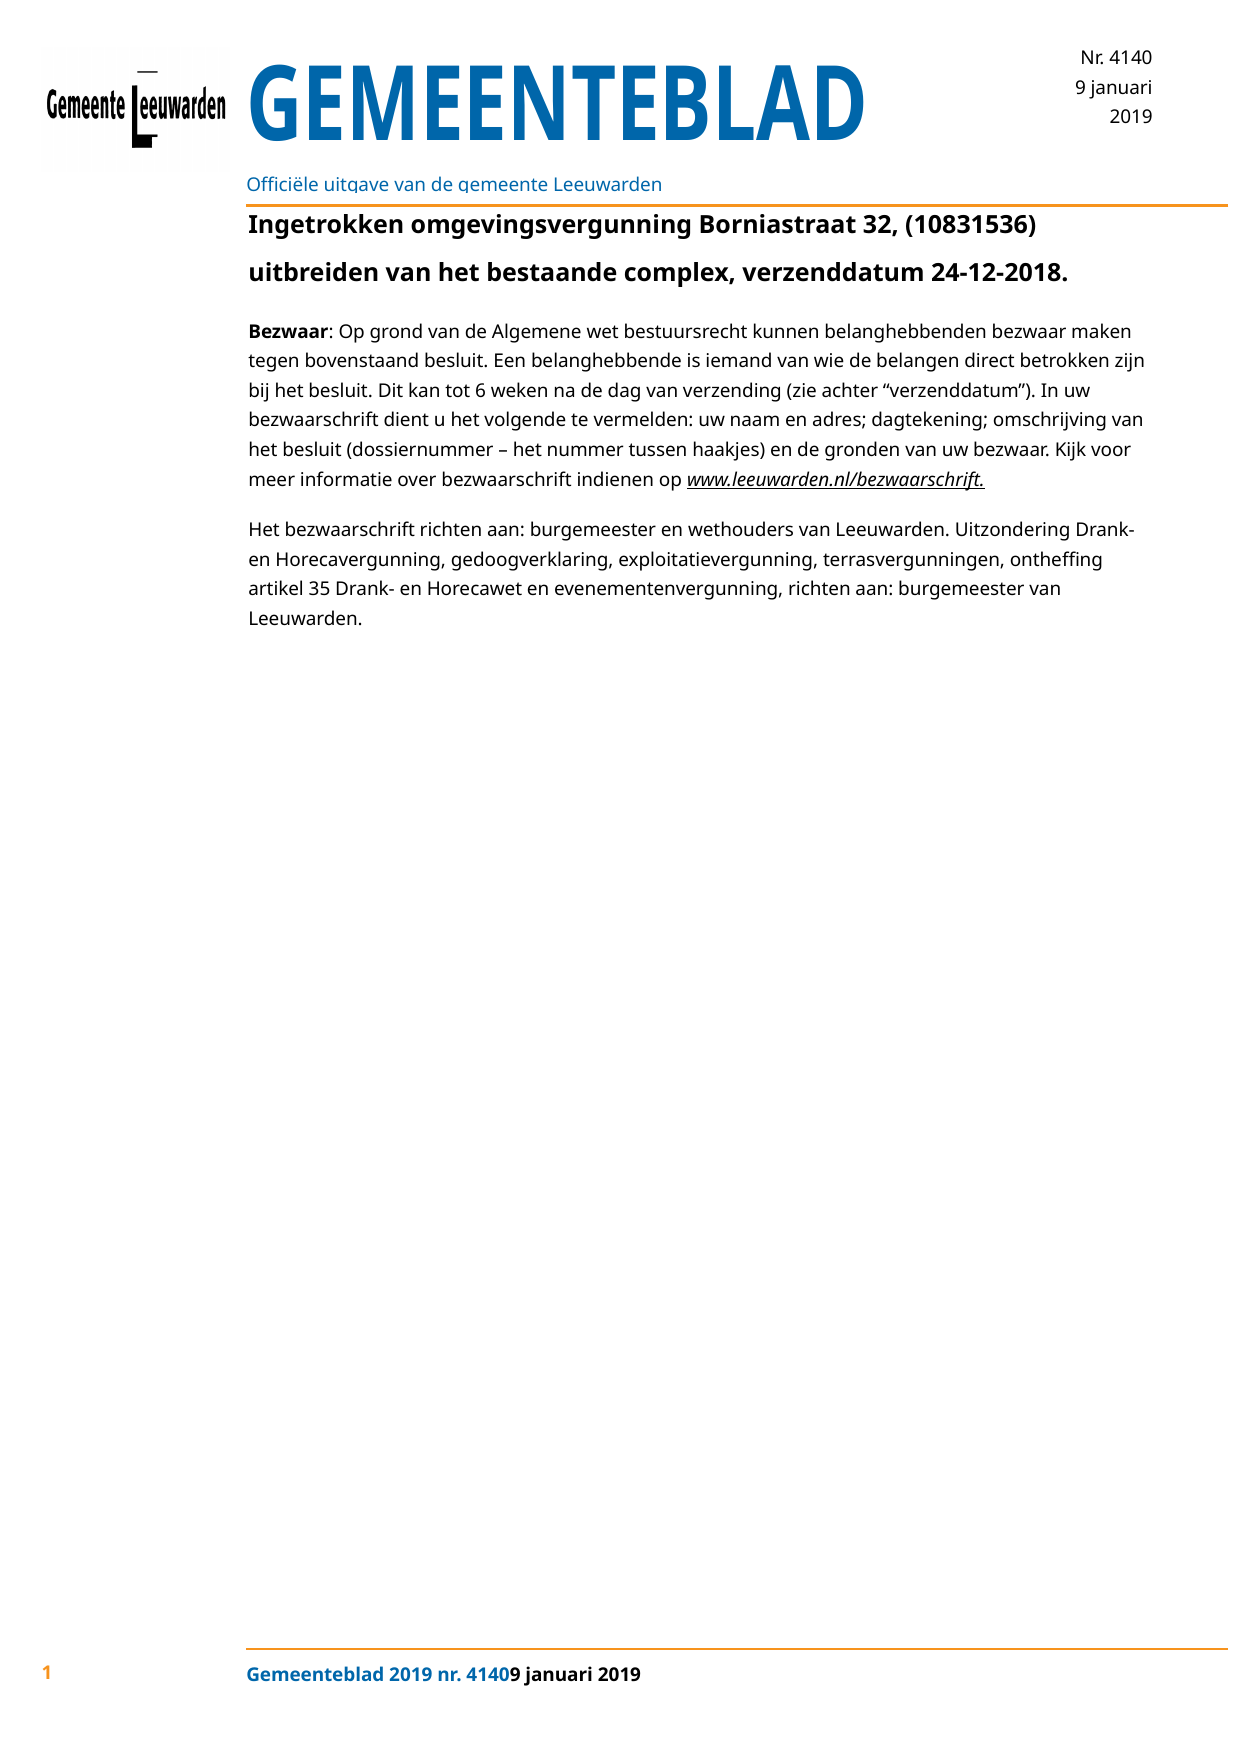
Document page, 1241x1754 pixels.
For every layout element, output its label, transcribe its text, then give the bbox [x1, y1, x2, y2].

text Het bezwaarschrift richten aan: burgemeester en wethouders van Leeuwarden. Uitzondering Drank- en Horecavergunning, gedoogverklaring, exploitatievergunning, terrasvergunningen, ontheffing artikel 35 Drank- en Horecawet en evenementenvergunning, richten aan: burgemeester van Leeuwarden. [248, 516, 1152, 631]
text Ingetrokken omgevingsvergunning Borniastraat 32, (10831536) uitbreiden van het bestaande complex, verzenddatum 24-12-2018. [248, 207, 1152, 288]
text Bezwaar: Op grond van de Algemene wet bestuursrecht kunnen belanghebbenden bezwaar maken tegen bovenstaand besluit. Een belanghebbende is iemand van wie de belangen direct betrokken zijn bij het besluit. Dit kan tot 6 weken na de dag van verzending (zie achter “verzenddatum”). In uw bezwaarschrift dient u het volgende te vermelden: uw naam en adres; dagtekening; omschrijving van het besluit (dossiernummer – het nummer tussen haakjes) en de gronden van uw bezwaar. Kijk voor meer informatie over bezwaarschrift indienen op www.leeuwarden.nl/bezwaarschrift. [248, 318, 1152, 492]
picture [41, 47, 231, 172]
